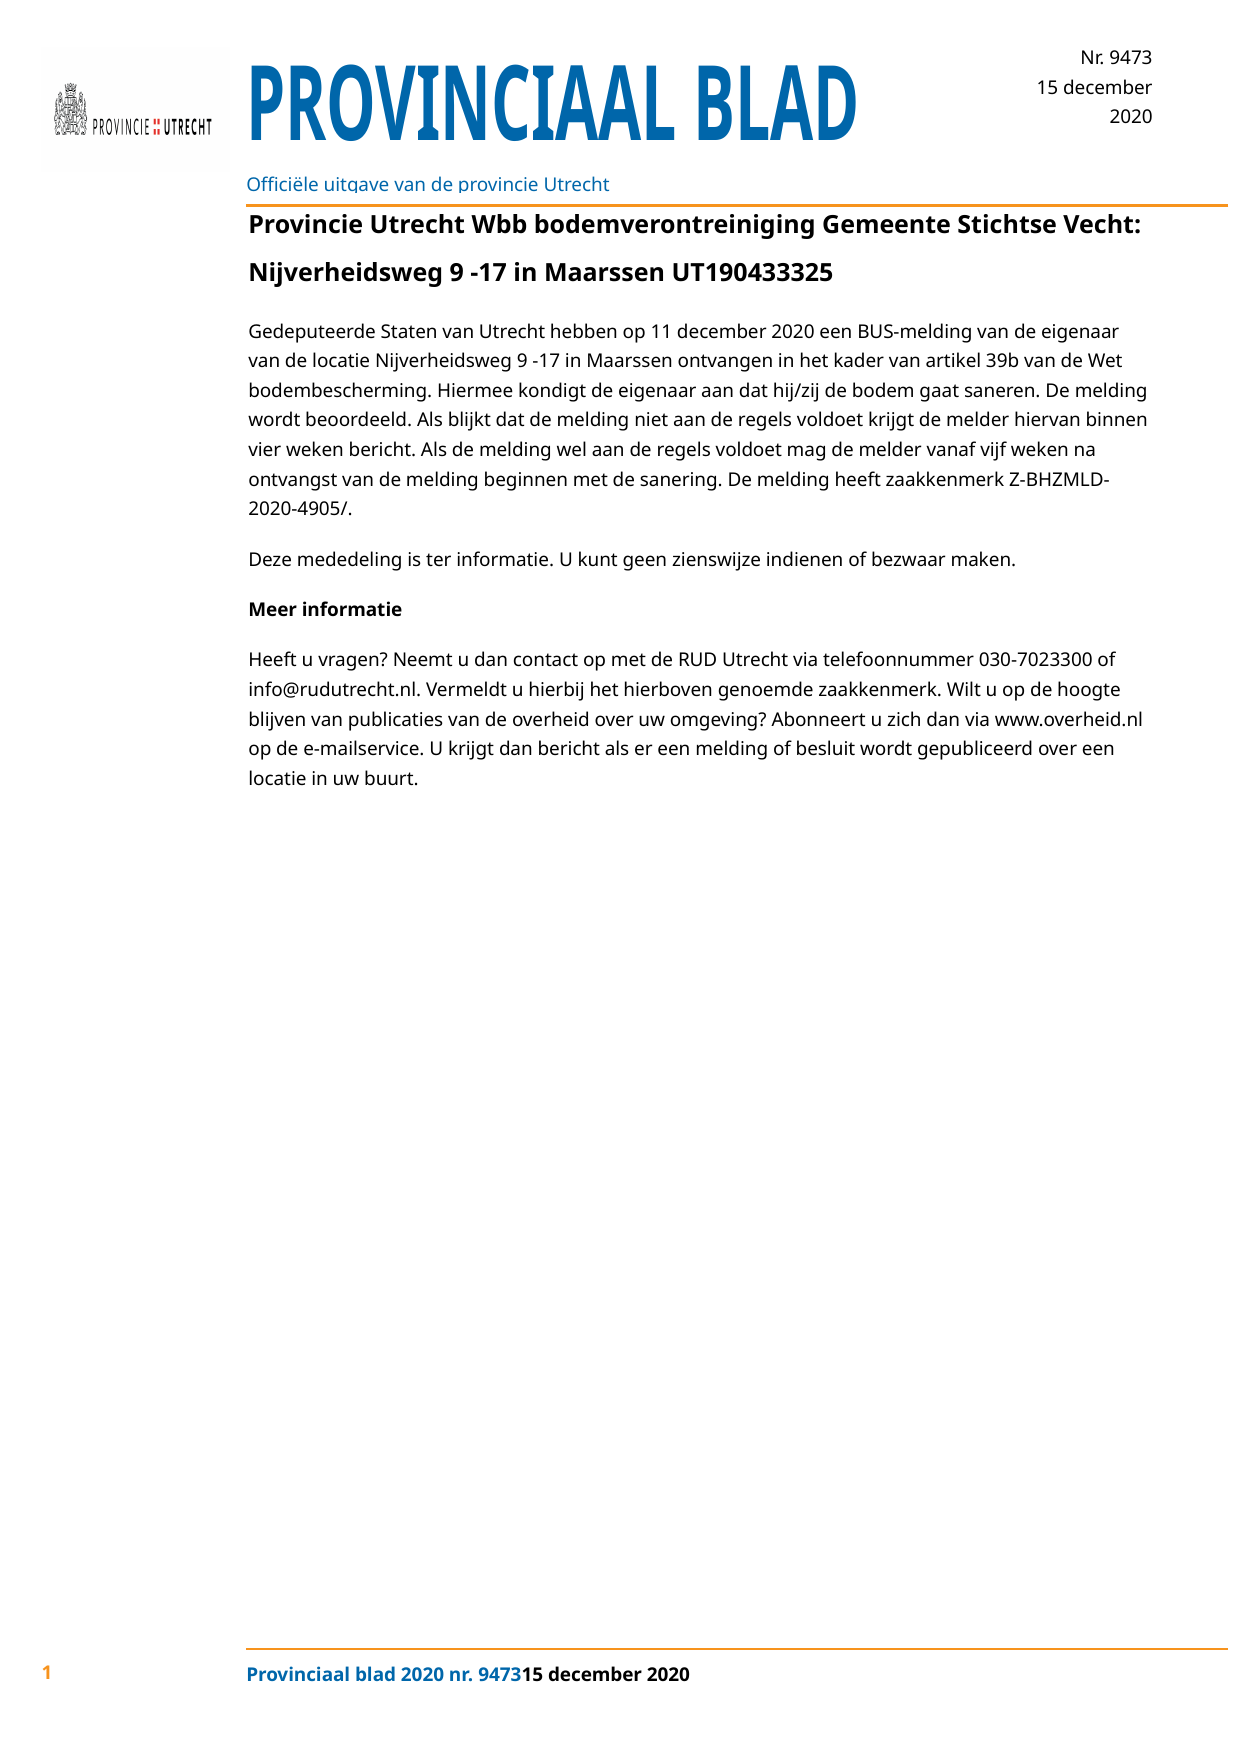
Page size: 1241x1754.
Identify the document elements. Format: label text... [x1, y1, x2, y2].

text Meer informatie [248, 596, 1152, 622]
text Heeft u vragen? Neemt u dan contact op met de RUD Utrecht via telefoonnummer 030-7023300 of info@rudutrecht.nl. Vermeldt u hierbij het hierboven genoemde zaakkenmerk. Wilt u op de hoogte blijven van publicaties van de overheid over uw omgeving? Abonneert u zich dan via www.overheid.nl op de e-mailservice. U krijgt dan bericht als er een melding of besluit wordt gepubliceerd over een locatie in uw buurt. [248, 647, 1152, 791]
text Deze mededeling is ter informatie. U kunt geen zienswijze indienen of bezwaar maken. [248, 546, 1152, 572]
text Provincie Utrecht Wbb bodemverontreiniging Gemeente Stichtse Vecht: Nijverheidsweg 9 -17 in Maarssen UT190433325 [248, 207, 1152, 288]
picture [41, 47, 231, 172]
text Gedeputeerde Staten van Utrecht hebben op 11 december 2020 een BUS-melding van de eigenaar van de locatie Nijverheidsweg 9 -17 in Maarssen ontvangen in het kader van artikel 39b van de Wet bodembescherming. Hiermee kondigt de eigenaar aan dat hij/zij de bodem gaat saneren. De melding wordt beoordeeld. Als blijkt dat de melding niet aan de regels voldoet krijgt de melder hiervan binnen vier weken bericht. Als de melding wel aan de regels voldoet mag de melder vanaf vijf weken na ontvangst van de melding beginnen met de sanering. De melding heeft zaakkenmerk Z-BHZMLD-2020-4905/. [248, 318, 1152, 521]
